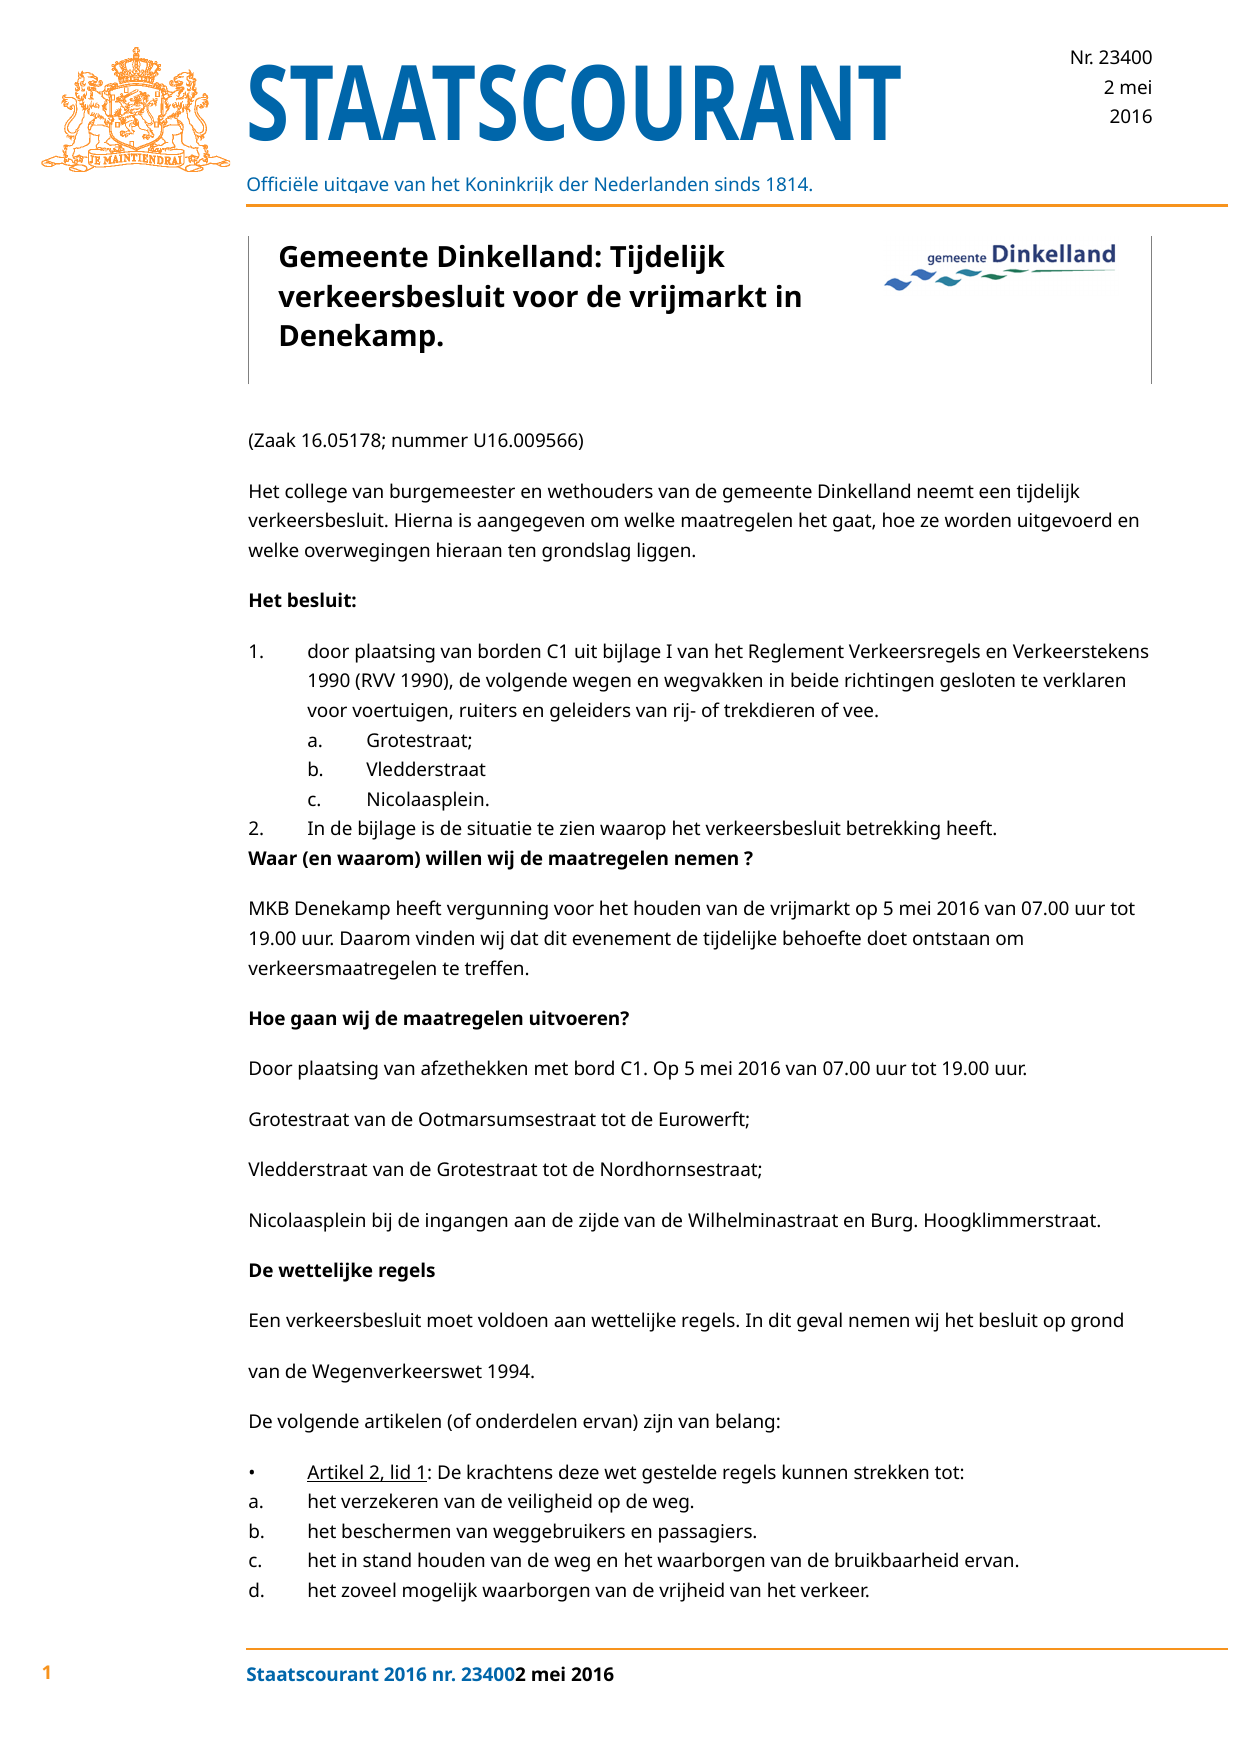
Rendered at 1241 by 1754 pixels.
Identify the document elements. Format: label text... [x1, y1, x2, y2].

list Artikel 2, lid 1: De krachtens deze wet gestelde regels kunnen strekken tot: [248, 1459, 1152, 1484]
list door plaatsing van borden C1 uit bijlage I van het Reglement Verkeersregels en Verkeerstekens 1990 (RVV 1990), de volgende wegen en wegvakken in beide richtingen gesloten te verklaren voor voertuigen, ruiters en geleiders van rij- of trekdieren of vee. [248, 638, 1152, 723]
list Vledderstraat [307, 756, 1152, 782]
text Waar (en waarom) willen wij de maatregelen nemen ? [248, 845, 1152, 871]
table_header [850, 236, 1151, 384]
text Grotestraat van de Ootmarsumsestraat tot de Eurowerft; [248, 1106, 1152, 1132]
list het beschermen van weggebruikers en passagiers. [248, 1518, 1152, 1544]
picture [41, 47, 231, 172]
list het verzekeren van de veiligheid op de weg. [248, 1488, 1152, 1514]
list het in stand houden van de weg en het waarborgen van de bruikbaarheid ervan. [248, 1548, 1152, 1573]
list het zoveel mogelijk waarborgen van de vrijheid van het verkeer. [248, 1577, 1152, 1603]
text Vledderstraat van de Grotestraat tot de Nordhornsestraat; [248, 1156, 1152, 1182]
list Nicolaasplein. [307, 786, 1152, 812]
text Nicolaasplein bij de ingangen aan de zijde van de Wilhelminastraat en Burg. Hoogklimmerstraat. [248, 1207, 1152, 1232]
list In de bijlage is de situatie te zien waarop het verkeersbesluit betrekking heeft. [248, 816, 1152, 841]
text (Zaak 16.05178; nummer U16.009566) [248, 428, 1152, 453]
text Hoe gaan wij de maatregelen uitvoeren? [248, 1005, 1152, 1031]
text van de Wegenverkeerswet 1994. [248, 1358, 1152, 1384]
table_header Gemeente Dinkelland: Tijdelijk verkeersbesluit voor de vrijmarkt in Denekamp. [249, 236, 850, 384]
text MKB Denekamp heeft vergunning voor het houden van de vrijmarkt op 5 mei 2016 van 07.00 uur tot 19.00 uur. Daarom vinden wij dat dit evenement de tijdelijke behoefte doet ontstaan om verkeersmaatregelen te treffen. [248, 896, 1152, 980]
picture [882, 236, 1119, 296]
text Door plaatsing van afzethekken met bord C1. Op 5 mei 2016 van 07.00 uur tot 19.00 uur. [248, 1056, 1152, 1081]
text Het college van burgemeester en wethouders van de gemeente Dinkelland neemt een tijdelijk verkeersbesluit. Hierna is aangegeven om welke maatregelen het gaat, hoe ze worden uitgevoerd en welke overwegingen hieraan ten grondslag liggen. [248, 478, 1152, 563]
text De wettelijke regels [248, 1257, 1152, 1283]
list Grotestraat; [307, 727, 1152, 752]
text De volgende artikelen (of onderdelen ervan) zijn van belang: [248, 1408, 1152, 1434]
text Het besluit: [248, 588, 1152, 613]
text Een verkeersbesluit moet voldoen aan wettelijke regels. In dit geval nemen wij het besluit op grond [248, 1308, 1152, 1333]
